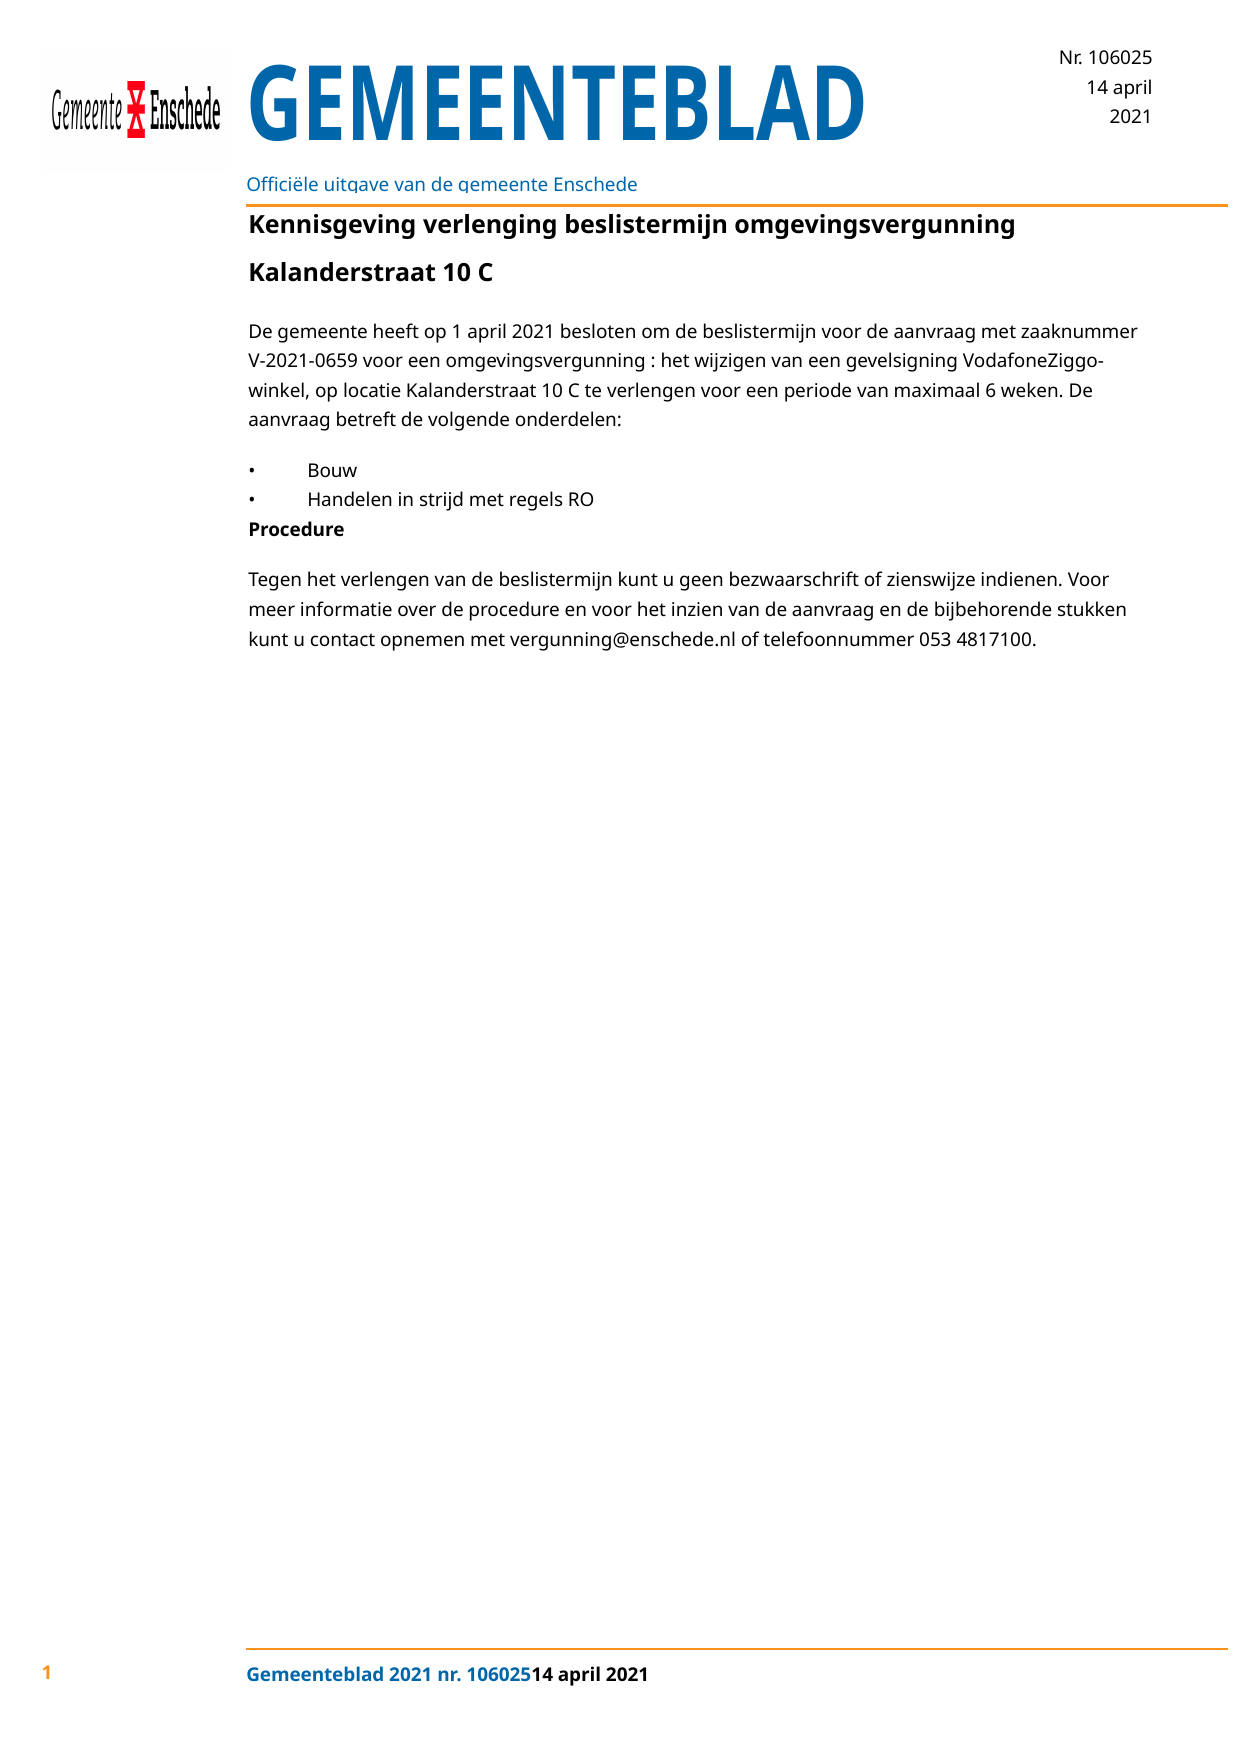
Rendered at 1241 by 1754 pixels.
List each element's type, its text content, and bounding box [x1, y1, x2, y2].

text Kennisgeving verlenging beslistermijn omgevingsvergunning Kalanderstraat 10 C [248, 207, 1152, 288]
text De gemeente heeft op 1 april 2021 besloten om de beslistermijn voor de aanvraag met zaaknummer V-2021-0659 voor een omgevingsvergunning : het wijzigen van een gevelsigning VodafoneZiggo-winkel, op locatie Kalanderstraat 10 C te verlengen voor een periode van maximaal 6 weken. De aanvraag betreft de volgende onderdelen: [248, 318, 1152, 432]
list Handelen in strijd met regels RO [248, 487, 1152, 512]
picture [41, 47, 231, 172]
list Bouw [248, 457, 1152, 483]
text Procedure [248, 516, 1152, 542]
text Tegen het verlengen van de beslistermijn kunt u geen bezwaarschrift of zienswijze indienen. Voor meer informatie over de procedure en voor het inzien van de aanvraag en de bijbehorende stukken kunt u contact opnemen met vergunning@enschede.nl of telefoonnummer 053 4817100. [248, 567, 1152, 652]
